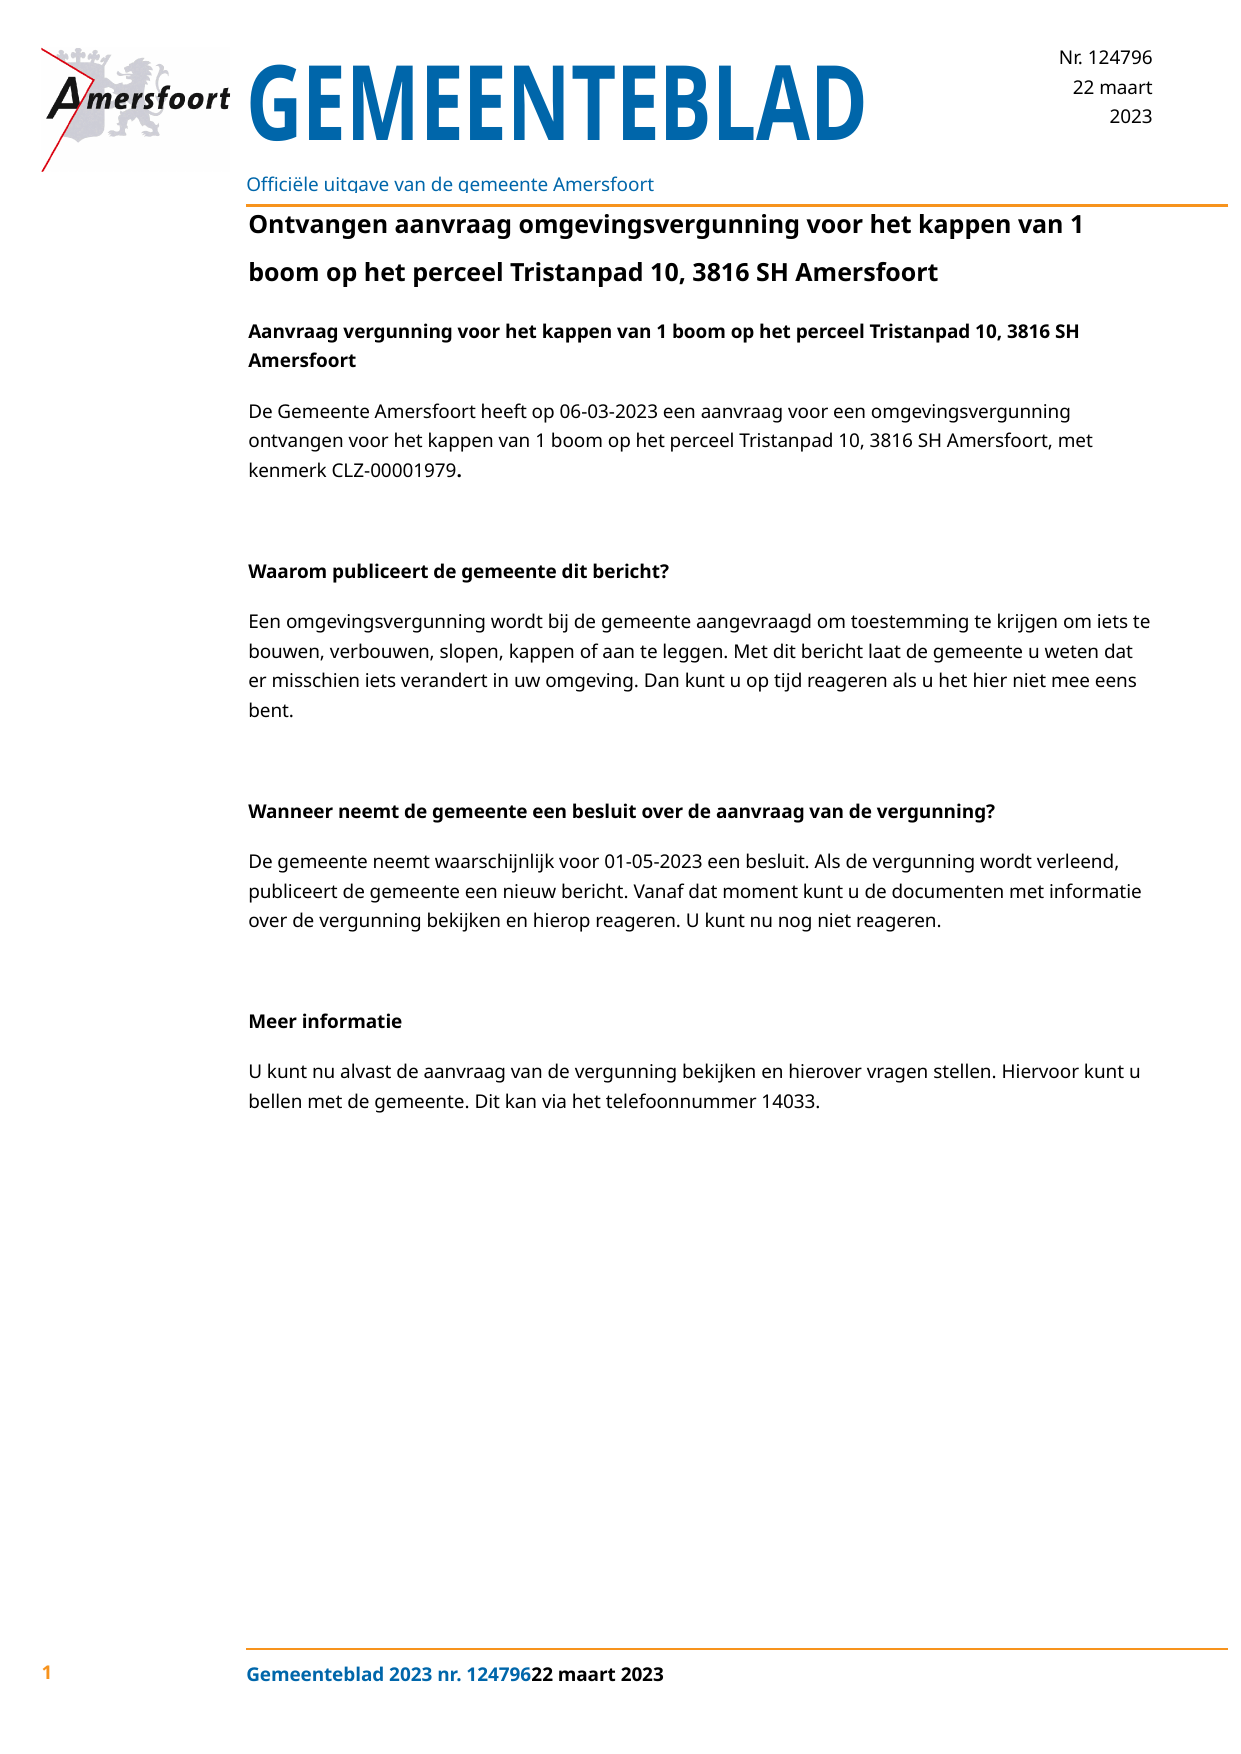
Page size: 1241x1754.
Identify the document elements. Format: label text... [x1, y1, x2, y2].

text Waarom publiceert de gemeente dit bericht? [248, 558, 1152, 584]
text Aanvraag vergunning voor het kappen van 1 boom op het perceel Tristanpad 10, 3816 SH Amersfoort [248, 318, 1152, 373]
text Meer informatie [248, 1008, 1152, 1034]
text Wanneer neemt de gemeente een besluit over de aanvraag van de vergunning? [248, 798, 1152, 824]
text Ontvangen aanvraag omgevingsvergunning voor het kappen van 1 boom op het perceel Tristanpad 10, 3816 SH Amersfoort [248, 207, 1152, 288]
text De gemeente neemt waarschijnlijk voor 01-05-2023 een besluit. Als de vergunning wordt verleend, publiceert de gemeente een nieuw bericht. Vanaf dat moment kunt u de documenten met informatie over de vergunning bekijken en hierop reageren. U kunt nu nog niet reageren. [248, 848, 1152, 933]
text Een omgevingsvergunning wordt bij de gemeente aangevraagd om toestemming te krijgen om iets te bouwen, verbouwen, slopen, kappen of aan te leggen. Met dit bericht laat de gemeente u weten dat er misschien iets verandert in uw omgeving. Dan kunt u op tijd reageren als u het hier niet mee eens bent. [248, 608, 1152, 723]
text U kunt nu alvast de aanvraag van de vergunning bekijken en hierover vragen stellen. Hiervoor kunt u bellen met de gemeente. Dit kan via het telefoonnummer 14033. [248, 1059, 1152, 1114]
picture [41, 47, 231, 172]
text De Gemeente Amersfoort heeft op 06-03-2023 een aanvraag voor een omgevingsvergunning ontvangen voor het kappen van 1 boom op het perceel Tristanpad 10, 3816 SH Amersfoort, met kenmerk CLZ-00001979. [248, 398, 1152, 483]
